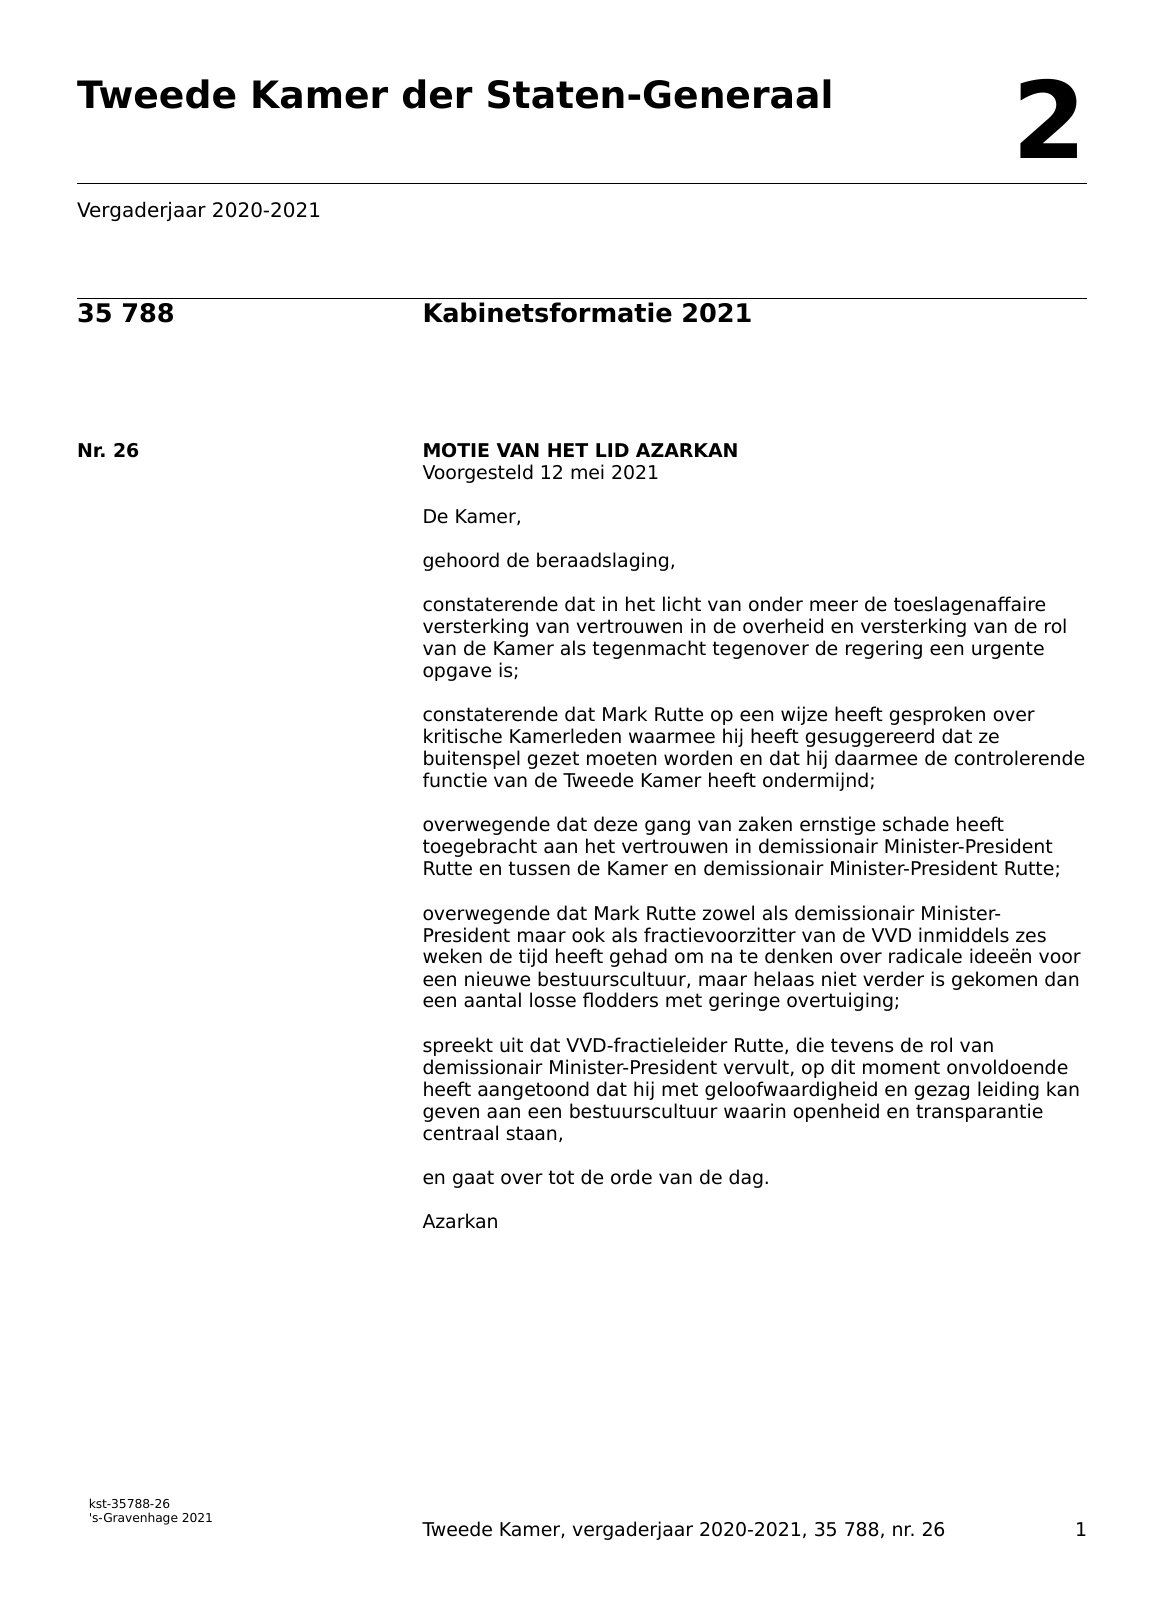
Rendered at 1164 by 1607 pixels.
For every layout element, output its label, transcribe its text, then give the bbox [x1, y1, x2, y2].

text Azarkan [422, 1211, 1087, 1233]
table_header 2 [886, 59, 1087, 183]
subtitle Nr. 26 MOTIE VAN HET LID AZARKAN [77, 440, 1087, 462]
text De Kamer, [422, 506, 1087, 528]
table_header Tweede Kamer der Staten-Generaal [77, 59, 886, 183]
text Voorgesteld 12 mei 2021 [422, 462, 1087, 484]
text constaterende dat in het licht van onder meer de toeslagenaffaire versterking van vertrouwen in de overheid en versterking van de rol van de Kamer als tegenmacht tegenover de regering een urgente opgave is; [422, 594, 1087, 682]
text spreekt uit dat VVD-fractieleider Rutte, die tevens de rol van demissionair Minister-President vervult, op dit moment onvoldoende heeft aangetoond dat hij met geloofwaardigheid en gezag leiding kan geven aan een bestuurscultuur waarin openheid en transparantie centraal staan, [422, 1034, 1087, 1144]
text overwegende dat deze gang van zaken ernstige schade heeft toegebracht aan het vertrouwen in demissionair Minister-President Rutte en tussen de Kamer en demissionair Minister-President Rutte; [422, 814, 1087, 880]
text en gaat over tot de orde van de dag. [422, 1167, 1087, 1189]
text constaterende dat Mark Rutte op een wijze heeft gesproken over kritische Kamerleden waarmee hij heeft gesuggereerd dat ze buitenspel gezet moeten worden en dat hij daarmee de controlerende functie van de Tweede Kamer heeft ondermijnd; [422, 704, 1087, 792]
text gehoord de beraadslaging, [422, 550, 1087, 572]
text 's-Gravenhage 2021 [88, 1511, 323, 1525]
text overwegende dat Mark Rutte zowel als demissionair Minister-President maar ook als fractievoorzitter van de VVD inmiddels zes weken de tijd heeft gehad om na te denken over radicale ideeën voor een nieuwe bestuurscultuur, maar helaas niet verder is gekomen dan een aantal losse flodders met geringe overtuiging; [422, 902, 1087, 1012]
text kst-35788-26 [88, 1497, 323, 1511]
subtitle 35 788 Kabinetsformatie 2021 [77, 299, 1087, 329]
table_cell Vergaderjaar 2020-2021 [77, 184, 1087, 298]
